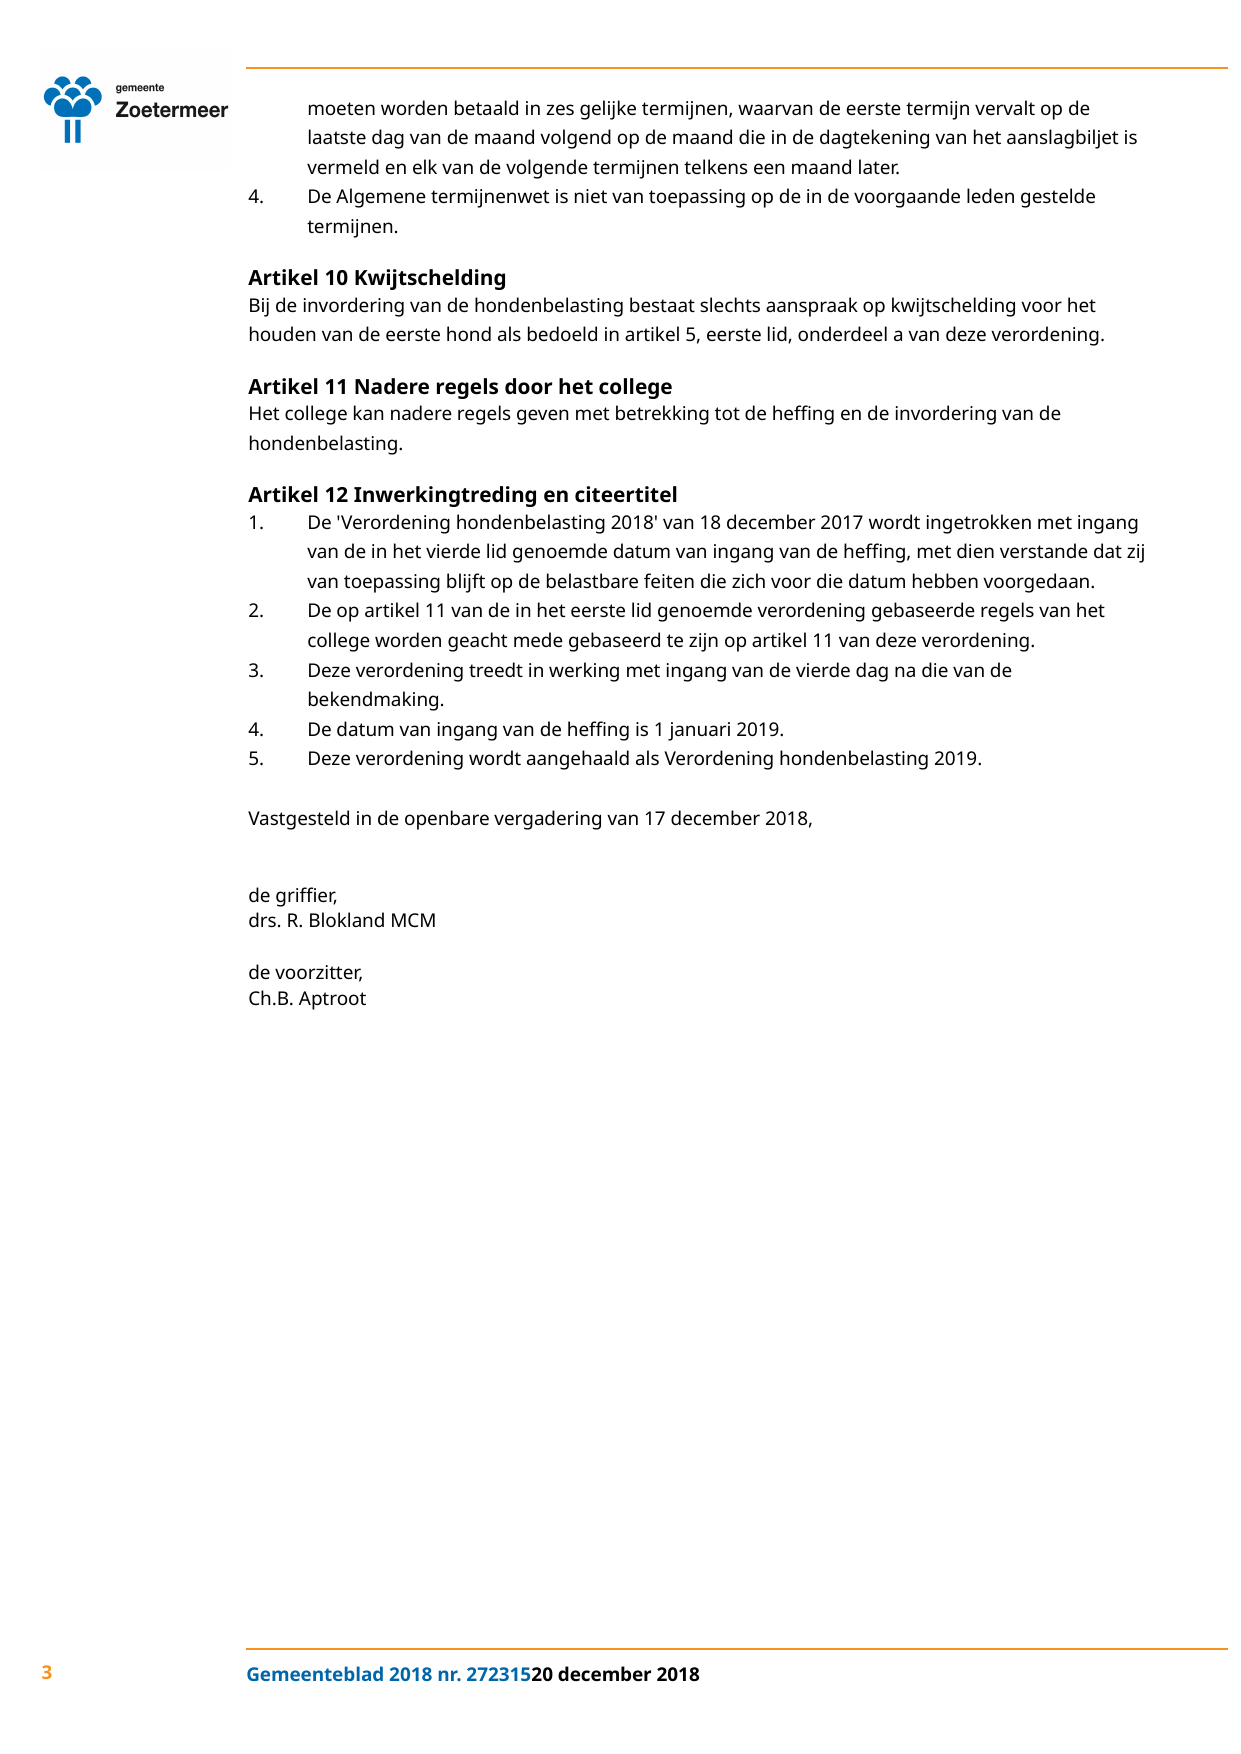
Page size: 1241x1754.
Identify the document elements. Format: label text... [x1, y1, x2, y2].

text drs. R. Blokland MCM [248, 908, 1152, 933]
text Artikel 11 Nadere regels door het college [248, 372, 1152, 400]
text Vastgesteld in de openbare vergadering van 17 december 2018, [248, 805, 1152, 830]
list moeten worden betaald in zes gelijke termijnen, waarvan de eerste termijn vervalt op de laatste dag van de maand volgend op de maand die in de dagtekening van het aanslagbiljet is vermeld en elk van de volgende termijnen telkens een maand later. [248, 95, 1152, 180]
list De 'Verordening hondenbelasting 2018' van 18 december 2017 wordt ingetrokken met ingang van de in het vierde lid genoemde datum van ingang van de heffing, met dien verstande dat zij van toepassing blijft op de belastbare feiten die zich voor die datum hebben voorgedaan. [248, 509, 1152, 594]
text Ch.B. Aptroot [248, 985, 1152, 1011]
list De Algemene termijnenwet is niet van toepassing op de in de voorgaande leden gestelde termijnen. [248, 183, 1152, 239]
list Deze verordening treedt in werking met ingang van de vierde dag na die van de bekendmaking. [248, 657, 1152, 712]
text de voorzitter, [248, 959, 1152, 985]
list De op artikel 11 van de in het eerste lid genoemde verordening gebaseerde regels van het college worden geacht mede gebaseerd te zijn op artikel 11 van deze verordening. [248, 598, 1152, 653]
text de griffier, [248, 882, 1152, 908]
text Het college kan nadere regels geven met betrekking tot de heffing en de invordering van de hondenbelasting. [248, 400, 1152, 456]
list Deze verordening wordt aangehaald als Verordening hondenbelasting 2019. [248, 746, 1152, 771]
list De datum van ingang van de heffing is 1 januari 2019. [248, 716, 1152, 742]
text Artikel 10 Kwijtschelding [248, 263, 1152, 292]
text Bij de invordering van de hondenbelasting bestaat slechts aanspraak op kwijtschelding voor het houden van de eerste hond als bedoeld in artikel 5, eerste lid, onderdeel a van deze verordening. [248, 292, 1152, 347]
text Artikel 12 Inwerkingtreding en citeertitel [248, 480, 1152, 509]
picture [41, 47, 231, 172]
